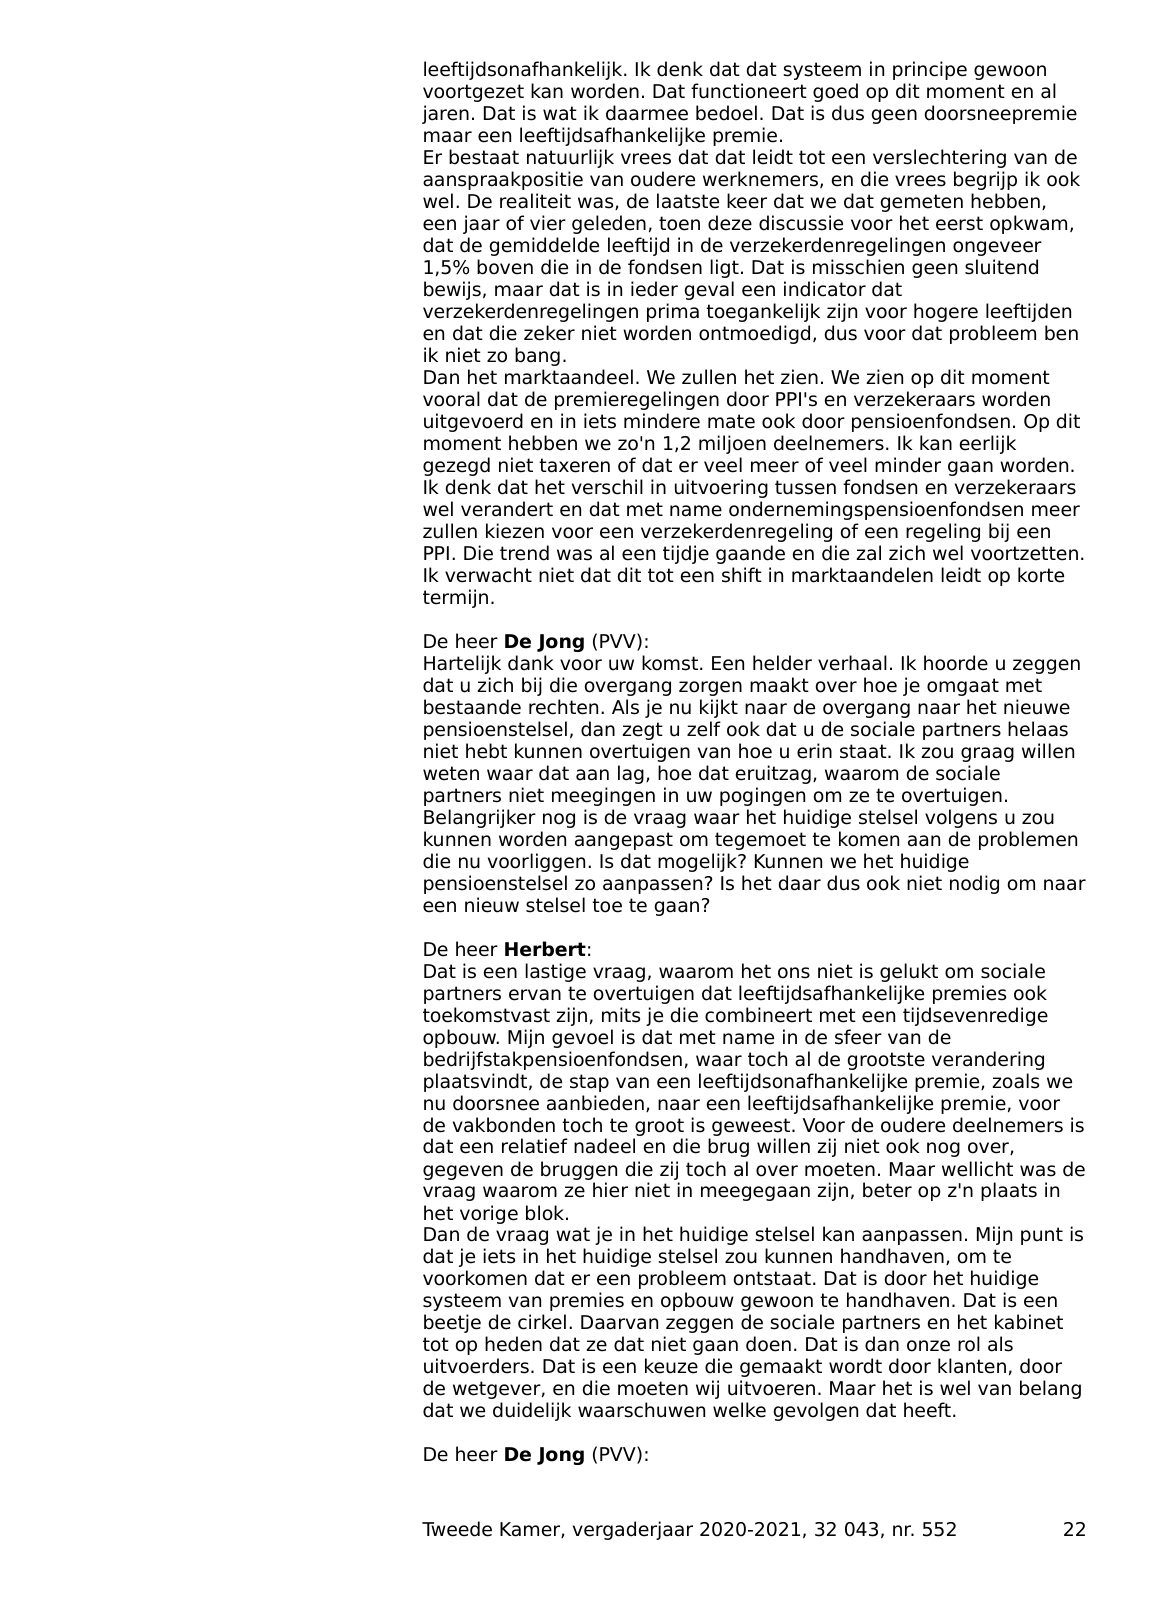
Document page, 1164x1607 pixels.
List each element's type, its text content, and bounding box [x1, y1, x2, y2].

text Hartelijk dank voor uw komst. Een helder verhaal. Ik hoorde u zeggen dat u zich bij die overgang zorgen maakt over hoe je omgaat met bestaande rechten. Als je nu kijkt naar de overgang naar het nieuwe pensioenstelsel, dan zegt u zelf ook dat u de sociale partners helaas niet hebt kunnen overtuigen van hoe u erin staat. Ik zou graag willen weten waar dat aan lag, hoe dat eruitzag, waarom de sociale partners niet meegingen in uw pogingen om ze te overtuigen. Belangrijker nog is de vraag waar het huidige stelsel volgens u zou kunnen worden aangepast om tegemoet te komen aan de problemen die nu voorliggen. Is dat mogelijk? Kunnen we het huidige pensioenstelsel zo aanpassen? Is het daar dus ook niet nodig om naar een nieuw stelsel toe te gaan? [422, 653, 1087, 916]
text De heer De Jong (PVV): [422, 631, 1087, 653]
text De heer De Jong (PVV): [422, 1444, 1087, 1466]
text Dan het marktaandeel. We zullen het zien. We zien op dit moment vooral dat de premieregelingen door PPI's en verzekeraars worden uitgevoerd en in iets mindere mate ook door pensioenfondsen. Op dit moment hebben we zo'n 1,2 miljoen deelnemers. Ik kan eerlijk gezegd niet taxeren of dat er veel meer of veel minder gaan worden. Ik denk dat het verschil in uitvoering tussen fondsen en verzekeraars wel verandert en dat met name ondernemingspensioenfondsen meer zullen kiezen voor een verzekerdenregeling of een regeling bij een PPI. Die trend was al een tijdje gaande en die zal zich wel voortzetten. Ik verwacht niet dat dit tot een shift in marktaandelen leidt op korte termijn. [422, 367, 1087, 608]
text Dat is een lastige vraag, waarom het ons niet is gelukt om sociale partners ervan te overtuigen dat leeftijdsafhankelijke premies ook toekomstvast zijn, mits je die combineert met een tijdsevenredige opbouw. Mijn gevoel is dat met name in de sfeer van de bedrijfstakpensioenfondsen, waar toch al de grootste verandering plaatsvindt, de stap van een leeftijdsonafhankelijke premie, zoals we nu doorsnee aanbieden, naar een leeftijdsafhankelijke premie, voor de vakbonden toch te groot is geweest. Voor de oudere deelnemers is dat een relatief nadeel en die brug willen zij niet ook nog over, gegeven de bruggen die zij toch al over moeten. Maar wellicht was de vraag waarom ze hier niet in meegegaan zijn, beter op z'n plaats in het vorige blok. [422, 961, 1087, 1224]
text leeftijdsonafhankelijk. Ik denk dat dat systeem in principe gewoon voortgezet kan worden. Dat functioneert goed op dit moment en al jaren. Dat is wat ik daarmee bedoel. Dat is dus geen doorsneepremie maar een leeftijdsafhankelijke premie. [422, 59, 1087, 147]
text Dan de vraag wat je in het huidige stelsel kan aanpassen. Mijn punt is dat je iets in het huidige stelsel zou kunnen handhaven, om te voorkomen dat er een probleem ontstaat. Dat is door het huidige systeem van premies en opbouw gewoon te handhaven. Dat is een beetje de cirkel. Daarvan zeggen de sociale partners en het kabinet tot op heden dat ze dat niet gaan doen. Dat is dan onze rol als uitvoerders. Dat is een keuze die gemaakt wordt door klanten, door de wetgever, en die moeten wij uitvoeren. Maar het is wel van belang dat we duidelijk waarschuwen welke gevolgen dat heeft. [422, 1224, 1087, 1422]
text De heer Herbert: [422, 939, 1087, 961]
text Er bestaat natuurlijk vrees dat dat leidt tot een verslechtering van de aanspraakpositie van oudere werknemers, en die vrees begrijp ik ook wel. De realiteit was, de laatste keer dat we dat gemeten hebben, een jaar of vier geleden, toen deze discussie voor het eerst opkwam, dat de gemiddelde leeftijd in de verzekerdenregelingen ongeveer 1,5% boven die in de fondsen ligt. Dat is misschien geen sluitend bewijs, maar dat is in ieder geval een indicator dat verzekerdenregelingen prima toegankelijk zijn voor hogere leeftijden en dat die zeker niet worden ontmoedigd, dus voor dat probleem ben ik niet zo bang. [422, 147, 1087, 367]
